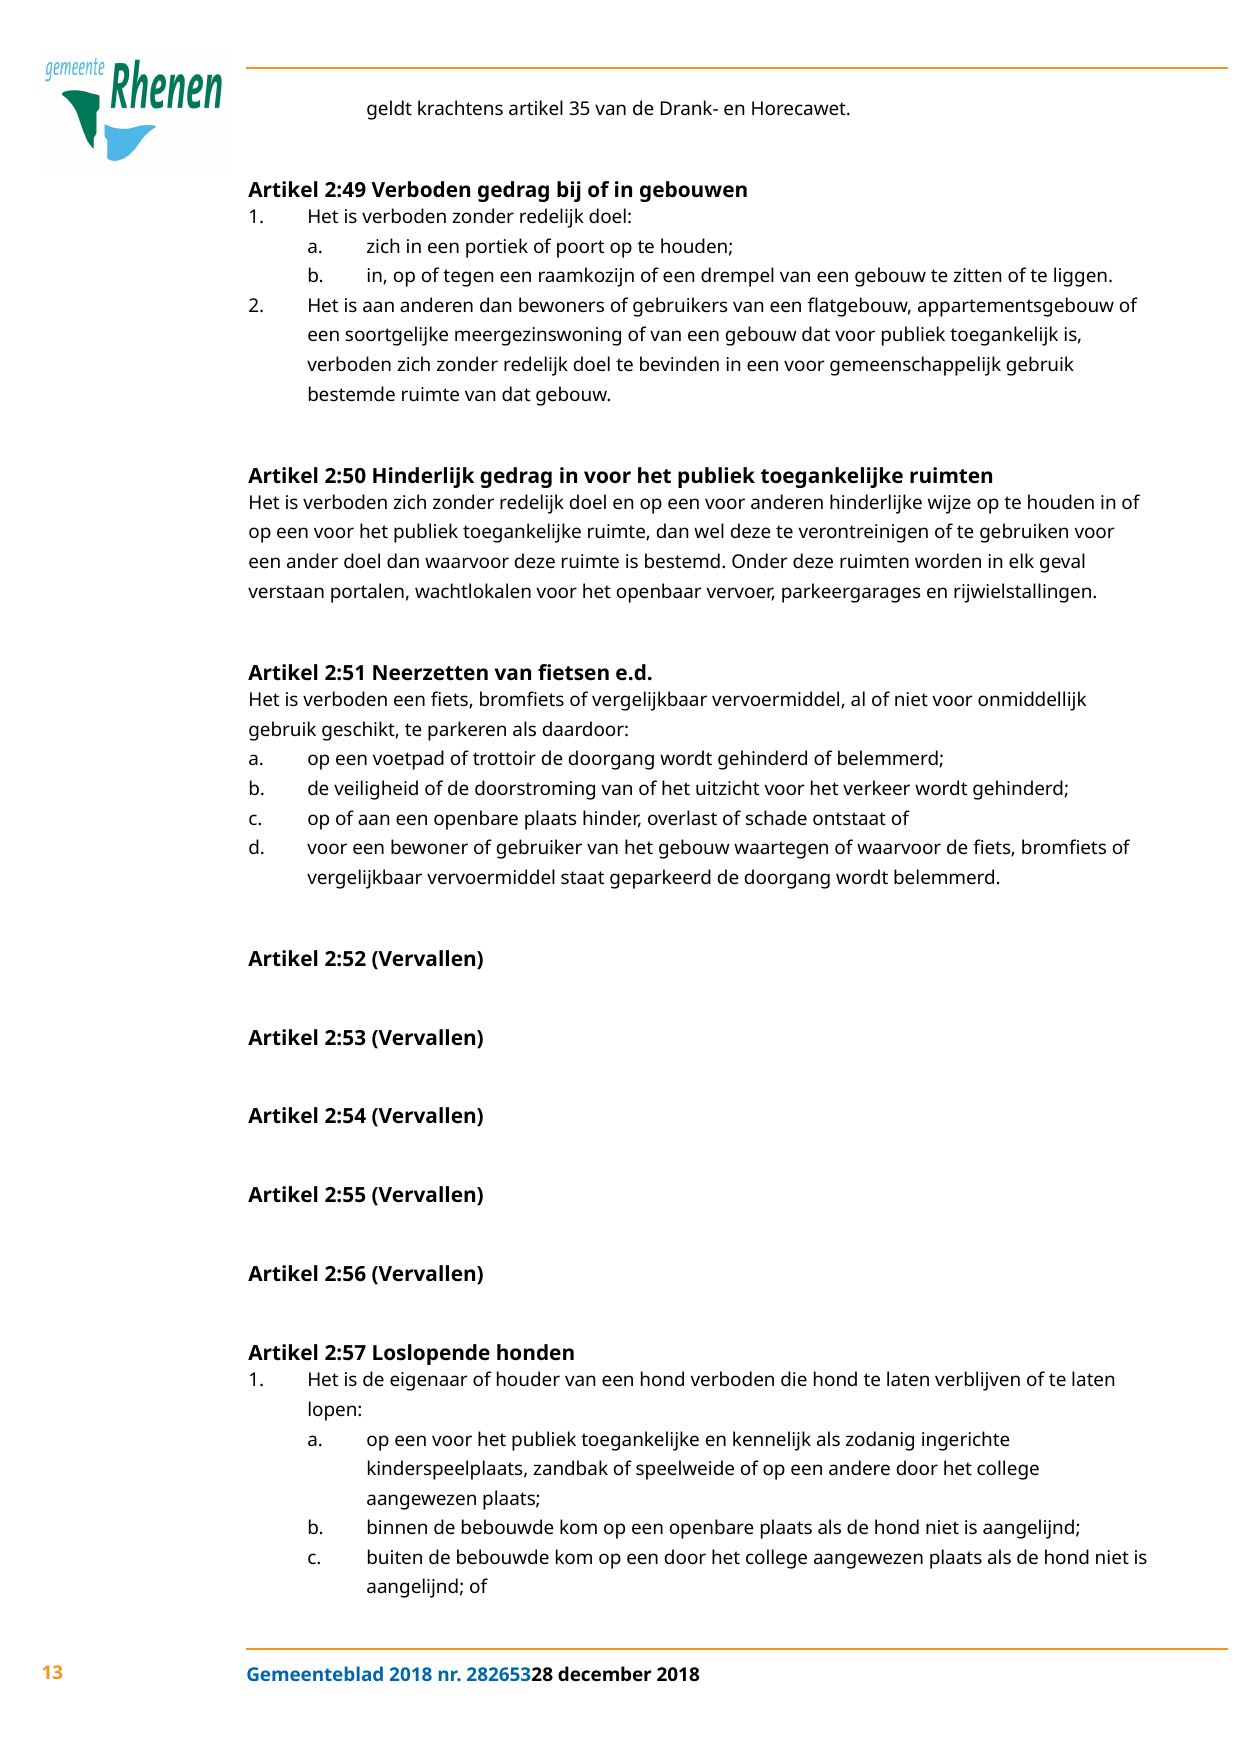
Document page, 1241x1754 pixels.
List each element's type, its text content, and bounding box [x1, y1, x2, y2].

text Artikel 2:56 (Vervallen) [248, 1259, 1152, 1288]
text Artikel 2:55 (Vervallen) [248, 1180, 1152, 1209]
text Artikel 2:54 (Vervallen) [248, 1102, 1152, 1130]
list buiten de bebouwde kom op een door het college aangewezen plaats als de hond niet is aangelijnd; of [307, 1544, 1152, 1599]
list Het is verboden zonder redelijk doel: [248, 203, 1152, 229]
list op of aan een openbare plaats hinder, overlast of schade ontstaat of [248, 805, 1152, 830]
list zich in een portiek of poort op te houden; [307, 233, 1152, 258]
list in, op of tegen een raamkozijn of een drempel van een gebouw te zitten of te liggen. [307, 262, 1152, 288]
list op een voetpad of trottoir de doorgang wordt gehinderd of belemmerd; [248, 746, 1152, 771]
list op een voor het publiek toegankelijke en kennelijk als zodanig ingerichte kinderspeelplaats, zandbak of speelweide of op een andere door het college aangewezen plaats; [307, 1426, 1152, 1511]
text Artikel 2:49 Verboden gedrag bij of in gebouwen [248, 175, 1152, 203]
list Het is de eigenaar of houder van een hond verboden die hond te laten verblijven of te laten lopen: [248, 1367, 1152, 1422]
list geldt krachtens artikel 35 van de Drank- en Horecawet. [307, 95, 1152, 121]
text Het is verboden een fiets, bromfiets of vergelijkbaar vervoermiddel, al of niet voor onmiddellijk gebruik geschikt, te parkeren als daardoor: [248, 686, 1152, 742]
text Artikel 2:57 Loslopende honden [248, 1338, 1152, 1367]
text Artikel 2:50 Hinderlijk gedrag in voor het publiek toegankelijke ruimten [248, 461, 1152, 489]
list Het is aan anderen dan bewoners of gebruikers van een flatgebouw, appartementsgebouw of een soortgelijke meergezinswoning of van een gebouw dat voor publiek toegankelijk is, verboden zich zonder redelijk doel te bevinden in een voor gemeenschappelijk gebruik bestemde ruimte van dat gebouw. [248, 292, 1152, 406]
list de veiligheid of de doorstroming van of het uitzicht voor het verkeer wordt gehinderd; [248, 775, 1152, 801]
list voor een bewoner of gebruiker van het gebouw waartegen of waarvoor de fiets, bromfiets of vergelijkbaar vervoermiddel staat geparkeerd de doorgang wordt belemmerd. [248, 834, 1152, 889]
list binnen de bebouwde kom op een openbare plaats als de hond niet is aangelijnd; [307, 1514, 1152, 1540]
text Artikel 2:53 (Vervallen) [248, 1023, 1152, 1051]
text Het is verboden zich zonder redelijk doel en op een voor anderen hinderlijke wijze op te houden in of op een voor het publiek toegankelijke ruimte, dan wel deze te verontreinigen of te gebruiken voor een ander doel dan waarvoor deze ruimte is bestemd. Onder deze ruimten worden in elk geval verstaan portalen, wachtlokalen voor het openbaar vervoer, parkeergarages en rijwielstallingen. [248, 489, 1152, 604]
text Artikel 2:52 (Vervallen) [248, 944, 1152, 972]
text Artikel 2:51 Neerzetten van fietsen e.d. [248, 658, 1152, 686]
picture [41, 47, 231, 172]
